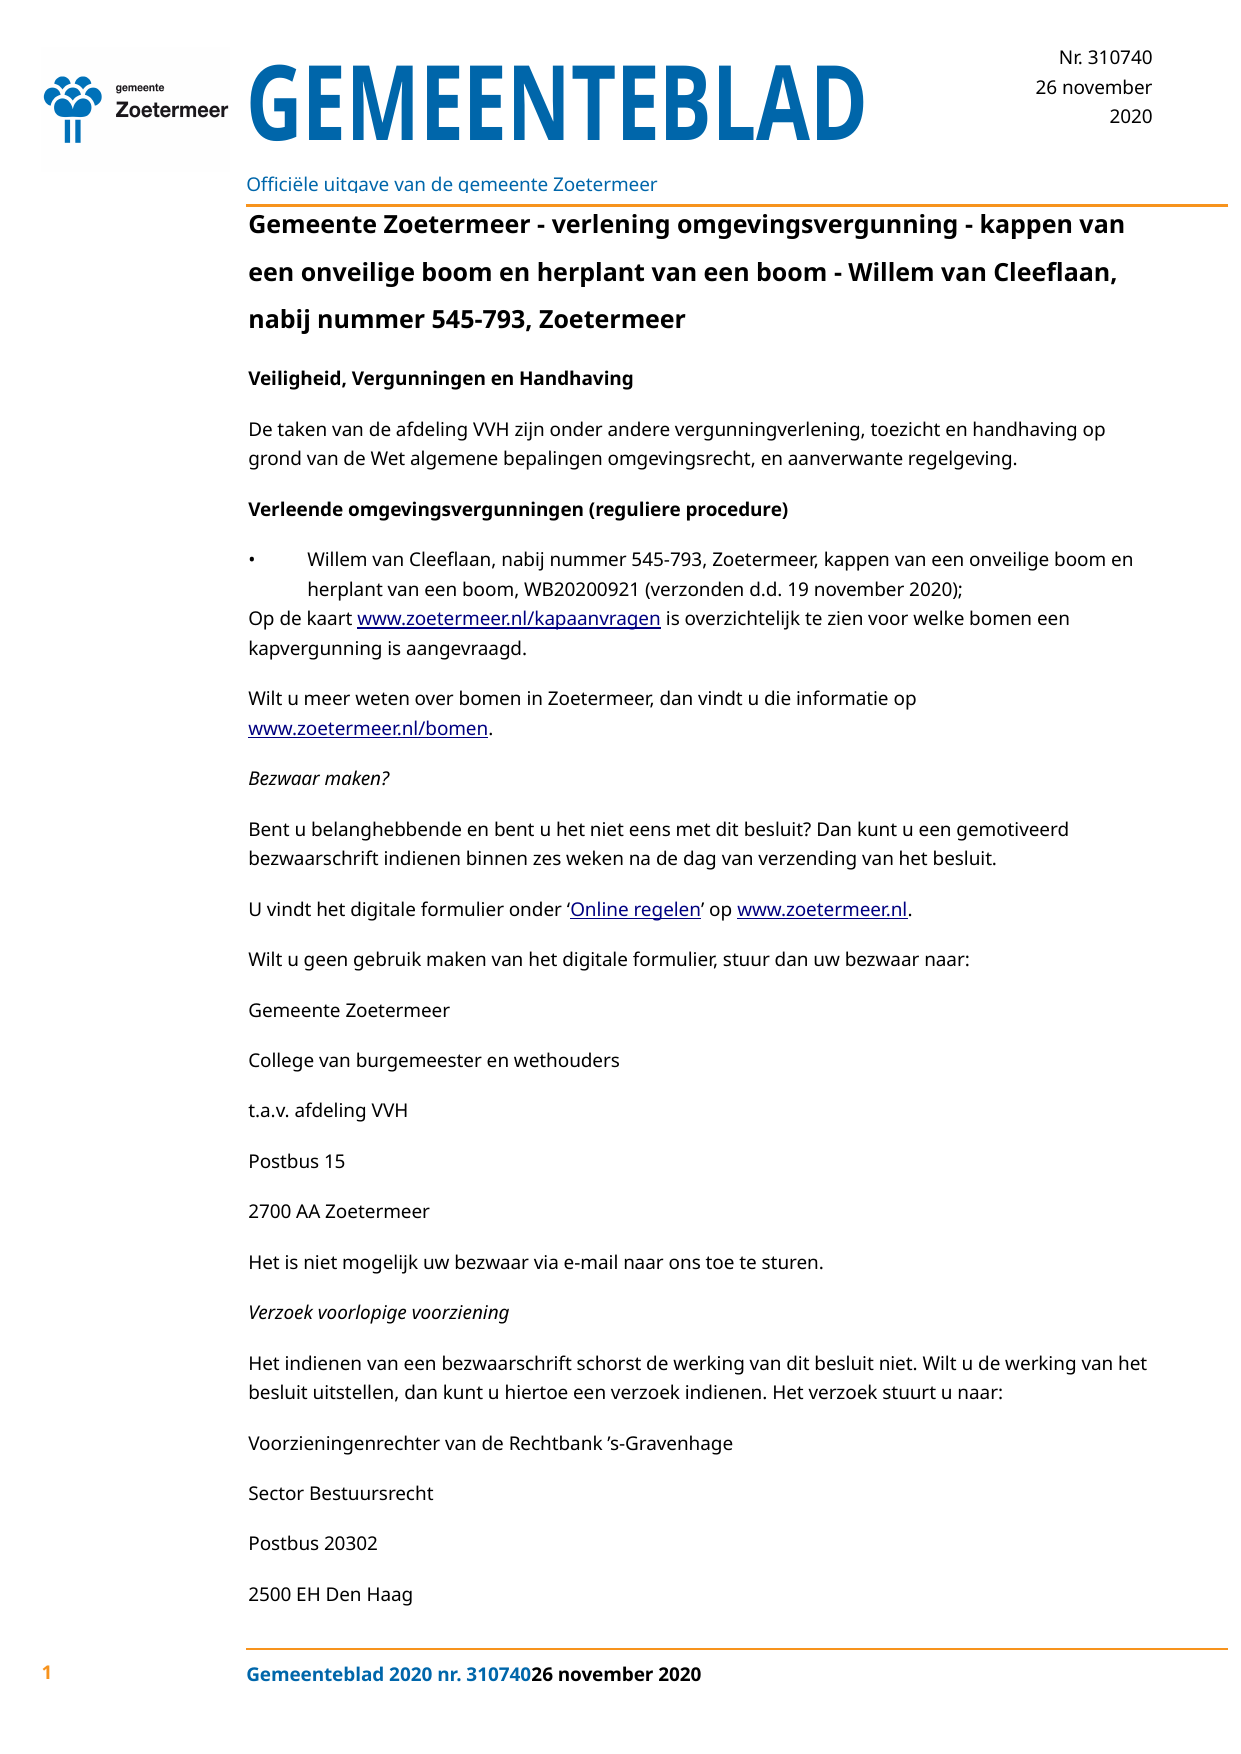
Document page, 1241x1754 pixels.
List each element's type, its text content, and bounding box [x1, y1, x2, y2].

text U vindt het digitale formulier onder ‘Online regelen’ op www.zoetermeer.nl. [248, 896, 1152, 922]
text Gemeente Zoetermeer [248, 997, 1152, 1022]
text Postbus 15 [248, 1148, 1152, 1174]
text Gemeente Zoetermeer - verlening omgevingsvergunning - kappen van een onveilige boom en herplant van een boom - Willem van Cleeflaan, nabij nummer 545-793, Zoetermeer [248, 207, 1152, 336]
text Bezwaar maken? [248, 766, 1152, 791]
text Het is niet mogelijk uw bezwaar via e-mail naar ons toe te sturen. [248, 1249, 1152, 1274]
text Postbus 20302 [248, 1531, 1152, 1556]
picture [41, 47, 231, 172]
text 2700 AA Zoetermeer [248, 1198, 1152, 1224]
text Het indienen van een bezwaarschrift schorst de werking van dit besluit niet. Wilt u de werking van het besluit uitstellen, dan kunt u hiertoe een verzoek indienen. Het verzoek stuurt u naar: [248, 1350, 1152, 1405]
text t.a.v. afdeling VVH [248, 1098, 1152, 1123]
text Sector Bestuursrecht [248, 1480, 1152, 1506]
text Op de kaart www.zoetermeer.nl/kapaanvragen is overzichtelijk te zien voor welke bomen een kapvergunning is aangevraagd. [248, 606, 1152, 661]
text 2500 EH Den Haag [248, 1581, 1152, 1607]
text College van burgemeester en wethouders [248, 1047, 1152, 1073]
list Willem van Cleeflaan, nabij nummer 545-793, Zoetermeer, kappen van een onveilige boom en herplant van een boom, WB20200921 (verzonden d.d. 19 november 2020); [248, 546, 1152, 602]
text Wilt u geen gebruik maken van het digitale formulier, stuur dan uw bezwaar naar: [248, 946, 1152, 972]
text Verleende omgevingsvergunningen (reguliere procedure) [248, 496, 1152, 522]
text Wilt u meer weten over bomen in Zoetermeer, dan vindt u die informatie op www.zoetermeer.nl/bomen. [248, 686, 1152, 741]
text Veiligheid, Vergunningen en Handhaving [248, 366, 1152, 391]
text De taken van de afdeling VVH zijn onder andere vergunningverlening, toezicht en handhaving op grond van de Wet algemene bepalingen omgevingsrecht, en aanverwante regelgeving. [248, 416, 1152, 471]
text Bent u belanghebbende en bent u het niet eens met dit besluit? Dan kunt u een gemotiveerd bezwaarschrift indienen binnen zes weken na de dag van verzending van het besluit. [248, 816, 1152, 871]
text Verzoek voorlopige voorziening [248, 1299, 1152, 1325]
text Voorzieningenrechter van de Rechtbank ’s-Gravenhage [248, 1430, 1152, 1455]
